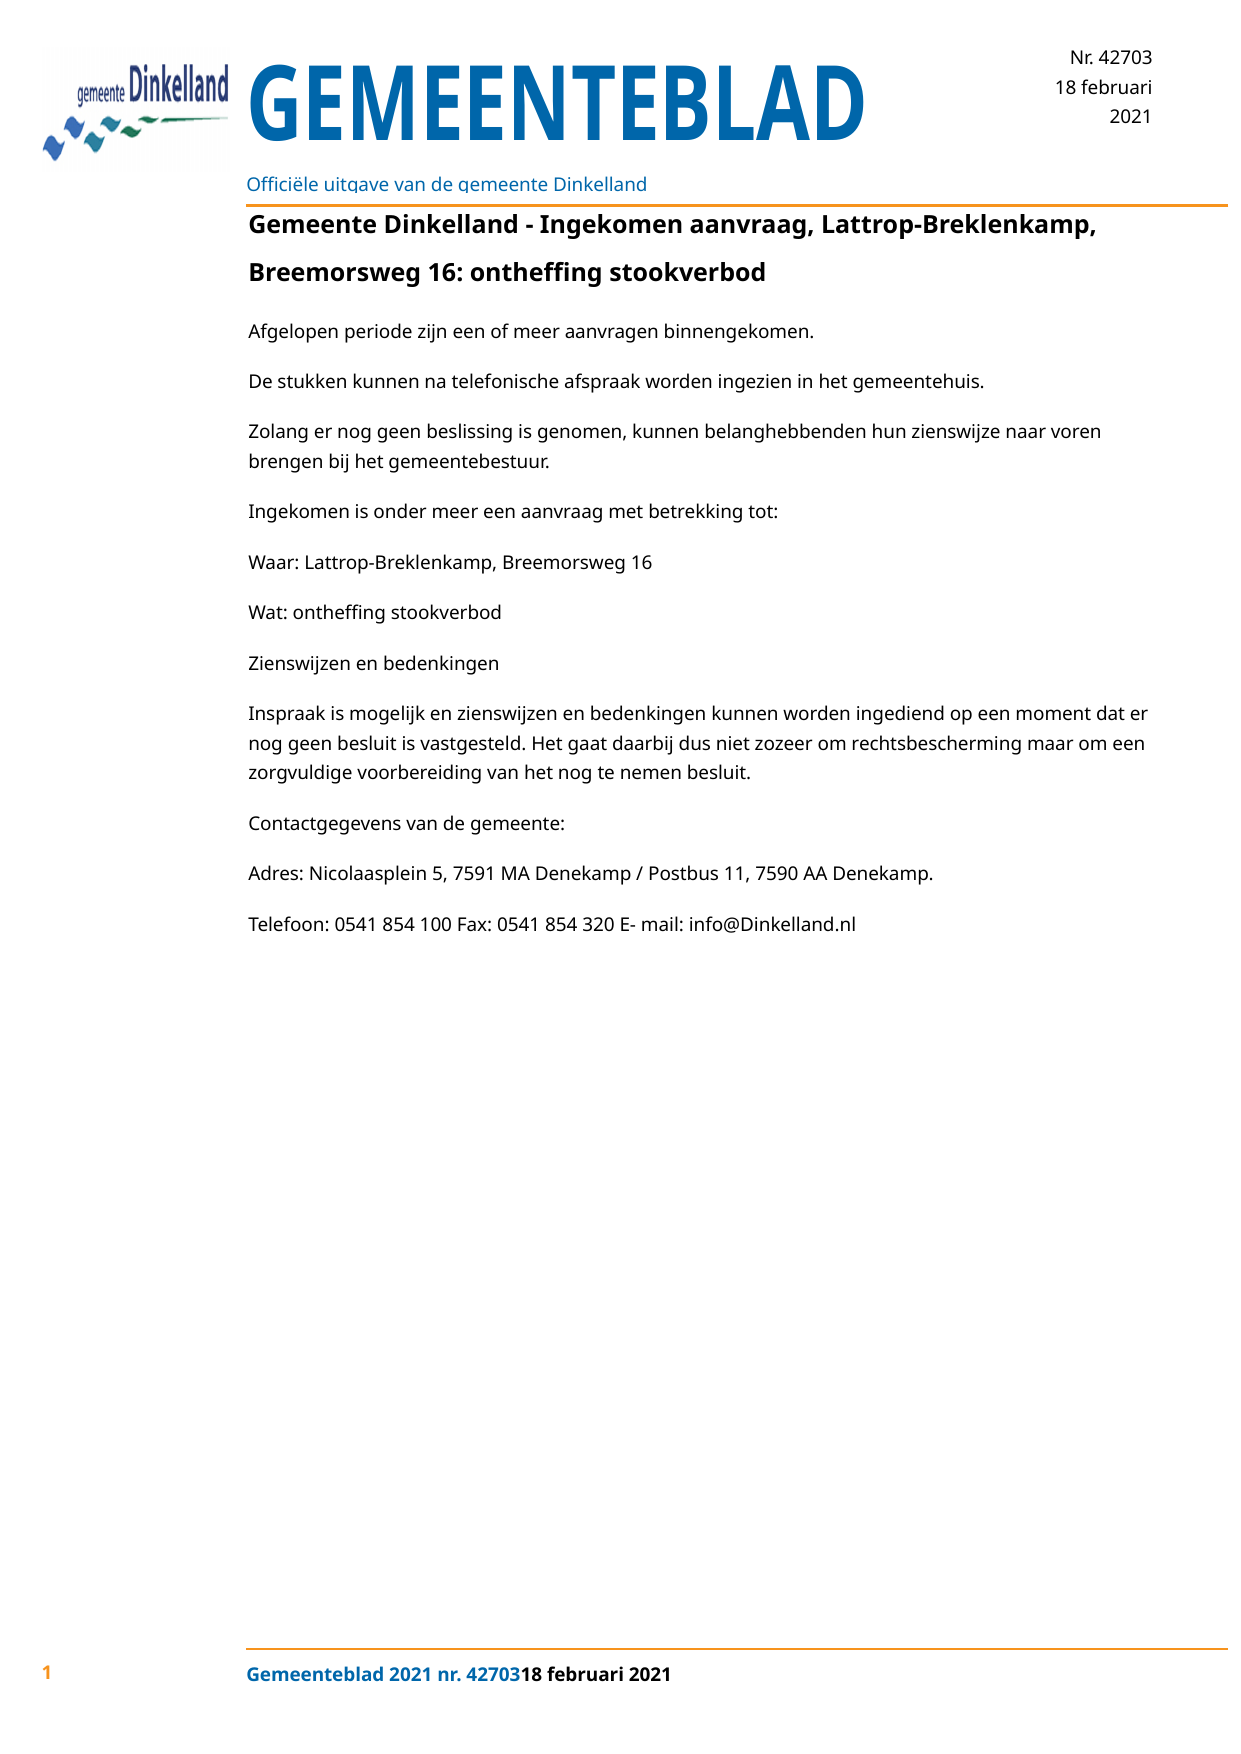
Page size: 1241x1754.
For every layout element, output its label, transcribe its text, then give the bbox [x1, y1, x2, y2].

text Contactgegevens van de gemeente: [248, 810, 1152, 836]
text Gemeente Dinkelland - Ingekomen aanvraag, Lattrop-Breklenkamp, Breemorsweg 16: ontheffing stookverbod [248, 207, 1152, 288]
picture [41, 47, 231, 172]
text De stukken kunnen na telefonische afspraak worden ingezien in het gemeentehuis. [248, 368, 1152, 394]
text Waar: Lattrop-Breklenkamp, Breemorsweg 16 [248, 549, 1152, 575]
text Zolang er nog geen beslissing is genomen, kunnen belanghebbenden hun zienswijze naar voren brengen bij het gemeentebestuur. [248, 419, 1152, 474]
text Zienswijzen en bedenkingen [248, 650, 1152, 676]
text Wat: ontheffing stookverbod [248, 599, 1152, 625]
text Ingekomen is onder meer een aanvraag met betrekking tot: [248, 499, 1152, 524]
text Afgelopen periode zijn een of meer aanvragen binnengekomen. [248, 318, 1152, 344]
text Inspraak is mogelijk en zienswijzen en bedenkingen kunnen worden ingediend op een moment dat er nog geen besluit is vastgesteld. Het gaat daarbij dus niet zozeer om rechtsbescherming maar om een zorgvuldige voorbereiding van het nog te nemen besluit. [248, 700, 1152, 785]
text Adres: Nicolaasplein 5, 7591 MA Denekamp / Postbus 11, 7590 AA Denekamp. [248, 860, 1152, 886]
text Telefoon: 0541 854 100 Fax: 0541 854 320 E- mail: info@Dinkelland.nl [248, 911, 1152, 937]
